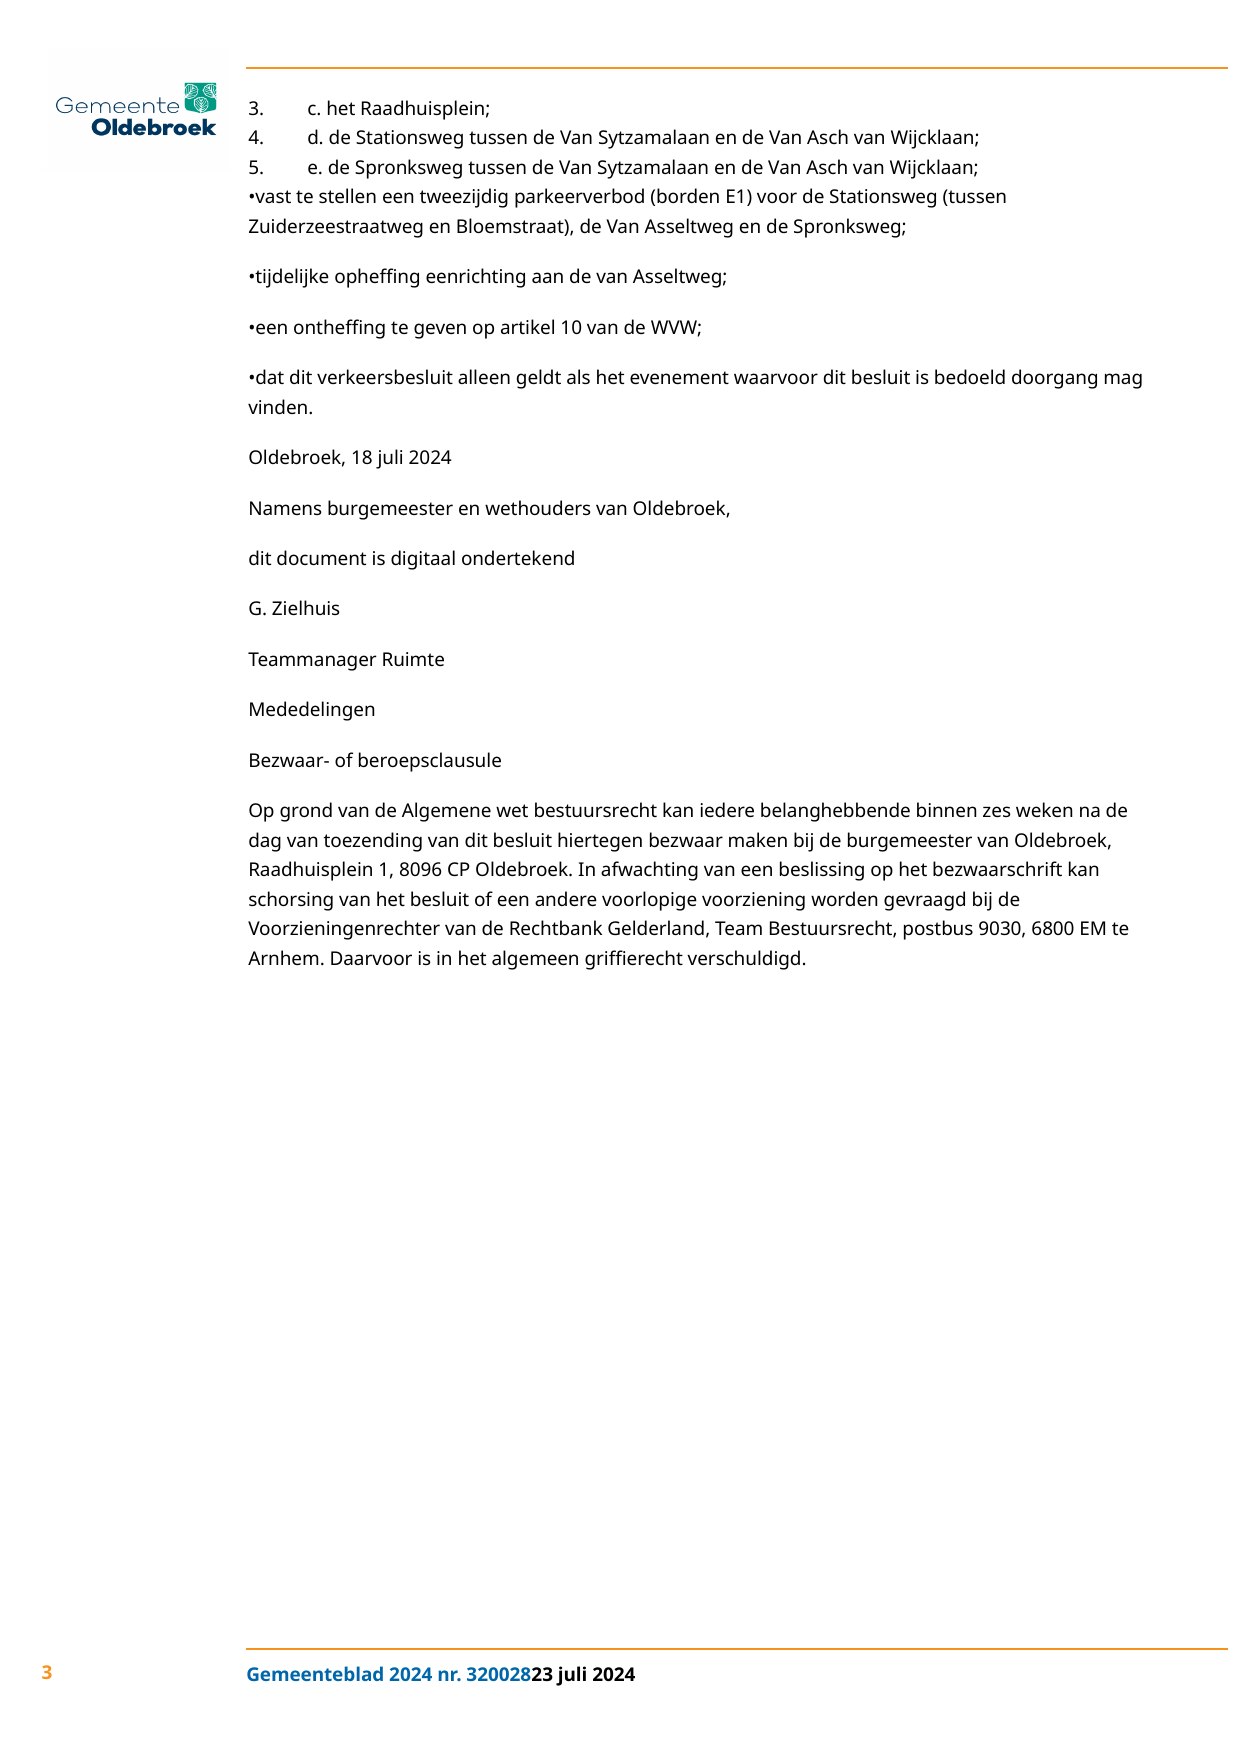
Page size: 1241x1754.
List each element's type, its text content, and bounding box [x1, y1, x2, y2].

text Op grond van de Algemene wet bestuursrecht kan iedere belanghebbende binnen zes weken na de dag van toezending van dit besluit hiertegen bezwaar maken bij de burgemeester van Oldebroek, Raadhuisplein 1, 8096 CP Oldebroek. In afwachting van een beslissing op het bezwaarschrift kan schorsing van het besluit of een andere voorlopige voorziening worden gevraagd bij de Voorzieningenrechter van de Rechtbank Gelderland, Team Bestuursrecht, postbus 9030, 6800 EM te Arnhem. Daarvoor is in het algemeen griffierecht verschuldigd. [248, 797, 1152, 971]
text Namens burgemeester en wethouders van Oldebroek, [248, 495, 1152, 521]
list e. de Spronksweg tussen de Van Sytzamalaan en de Van Asch van Wijcklaan; [248, 154, 1152, 180]
picture [41, 47, 231, 172]
list c. het Raadhuisplein; [248, 95, 1152, 121]
text Mededelingen [248, 696, 1152, 722]
text Teammanager Ruimte [248, 646, 1152, 672]
text Oldebroek, 18 juli 2024 [248, 444, 1152, 470]
text •vast te stellen een tweezijdig parkeerverbod (borden E1) voor de Stationsweg (tussen Zuiderzeestraatweg en Bloemstraat), de Van Asseltweg en de Spronksweg; [248, 183, 1152, 239]
text G. Zielhuis [248, 596, 1152, 621]
text dit document is digitaal ondertekend [248, 545, 1152, 571]
text •tijdelijke opheffing eenrichting aan de van Asseltweg; [248, 263, 1152, 289]
text •dat dit verkeersbesluit alleen geldt als het evenement waarvoor dit besluit is bedoeld doorgang mag vinden. [248, 364, 1152, 420]
text Bezwaar- of beroepsclausule [248, 747, 1152, 773]
text •een ontheffing te geven op artikel 10 van de WVW; [248, 314, 1152, 340]
list d. de Stationsweg tussen de Van Sytzamalaan en de Van Asch van Wijcklaan; [248, 124, 1152, 150]
